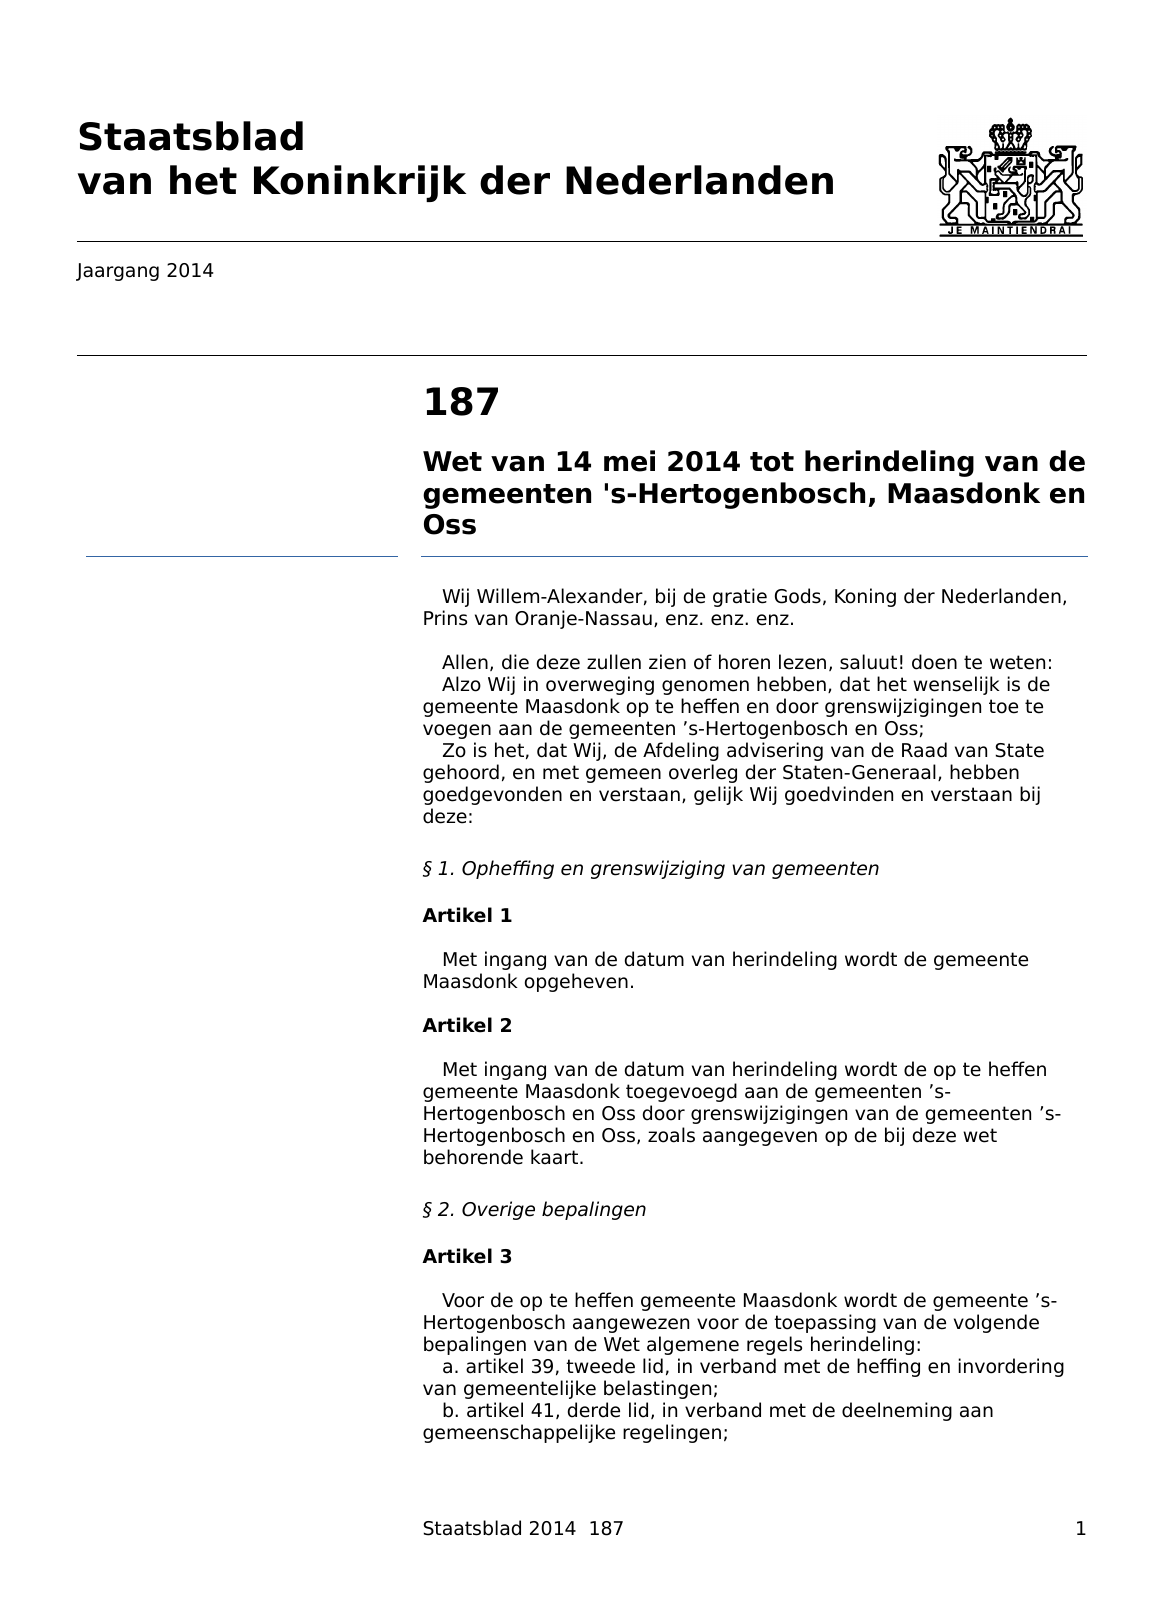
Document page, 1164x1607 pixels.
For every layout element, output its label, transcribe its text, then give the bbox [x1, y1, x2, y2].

table_cell Jaargang 2014 [77, 242, 1087, 355]
text Wet van 14 mei 2014 tot herindeling van de gemeenten 's-Hertogenbosch, Maasdonk en Oss [422, 447, 1087, 541]
subtitle Artikel 3 [422, 1246, 1087, 1268]
subtitle § 1. Opheffing en grenswijziging van gemeenten [422, 858, 1087, 879]
text Wij Willem-Alexander, bij de gratie Gods, Koning der Nederlanden, Prins van Oranje-Nassau, enz. enz. enz. [422, 586, 1087, 629]
text Voor de op te heffen gemeente Maasdonk wordt de gemeente ’s-Hertogenbosch aangewezen voor de toepassing van de volgende bepalingen van de Wet algemene regels herindeling: [422, 1290, 1087, 1356]
text Allen, die deze zullen zien of horen lezen, saluut! doen te weten: [422, 652, 1087, 674]
subtitle Artikel 2 [422, 1015, 1087, 1037]
text a. artikel 39, tweede lid, in verband met de heffing en invordering van gemeentelijke belastingen; [422, 1356, 1087, 1400]
picture [936, 115, 1087, 240]
table_header Staatsblad van het Koninkrijk der Nederlanden [77, 100, 886, 241]
table_header [886, 100, 1087, 241]
text Met ingang van de datum van herindeling wordt de gemeente Maasdonk opgeheven. [422, 949, 1087, 993]
text Zo is het, dat Wij, de Afdeling advisering van de Raad van State gehoord, en met gemeen overleg der Staten-Generaal, hebben goedgevonden en verstaan, gelijk Wij goedvinden en verstaan bij deze: [422, 740, 1087, 828]
text b. artikel 41, derde lid, in verband met de deelneming aan gemeenschappelijke regelingen; [422, 1400, 1087, 1444]
text Alzo Wij in overweging genomen hebben, dat het wenselijk is de gemeente Maasdonk op te heffen en door grenswijzigingen toe te voegen aan de gemeenten ’s-Hertogenbosch en Oss; [422, 674, 1087, 740]
subtitle § 2. Overige bepalingen [422, 1199, 1087, 1221]
text Met ingang van de datum van herindeling wordt de op te heffen gemeente Maasdonk toegevoegd aan de gemeenten ’s-Hertogenbosch en Oss door grenswijzigingen van de gemeenten ’s-Hertogenbosch en Oss, zoals aangegeven op de bij deze wet behorende kaart. [422, 1059, 1087, 1169]
subtitle Artikel 1 [422, 904, 1087, 927]
subtitle 187 [422, 381, 1087, 424]
